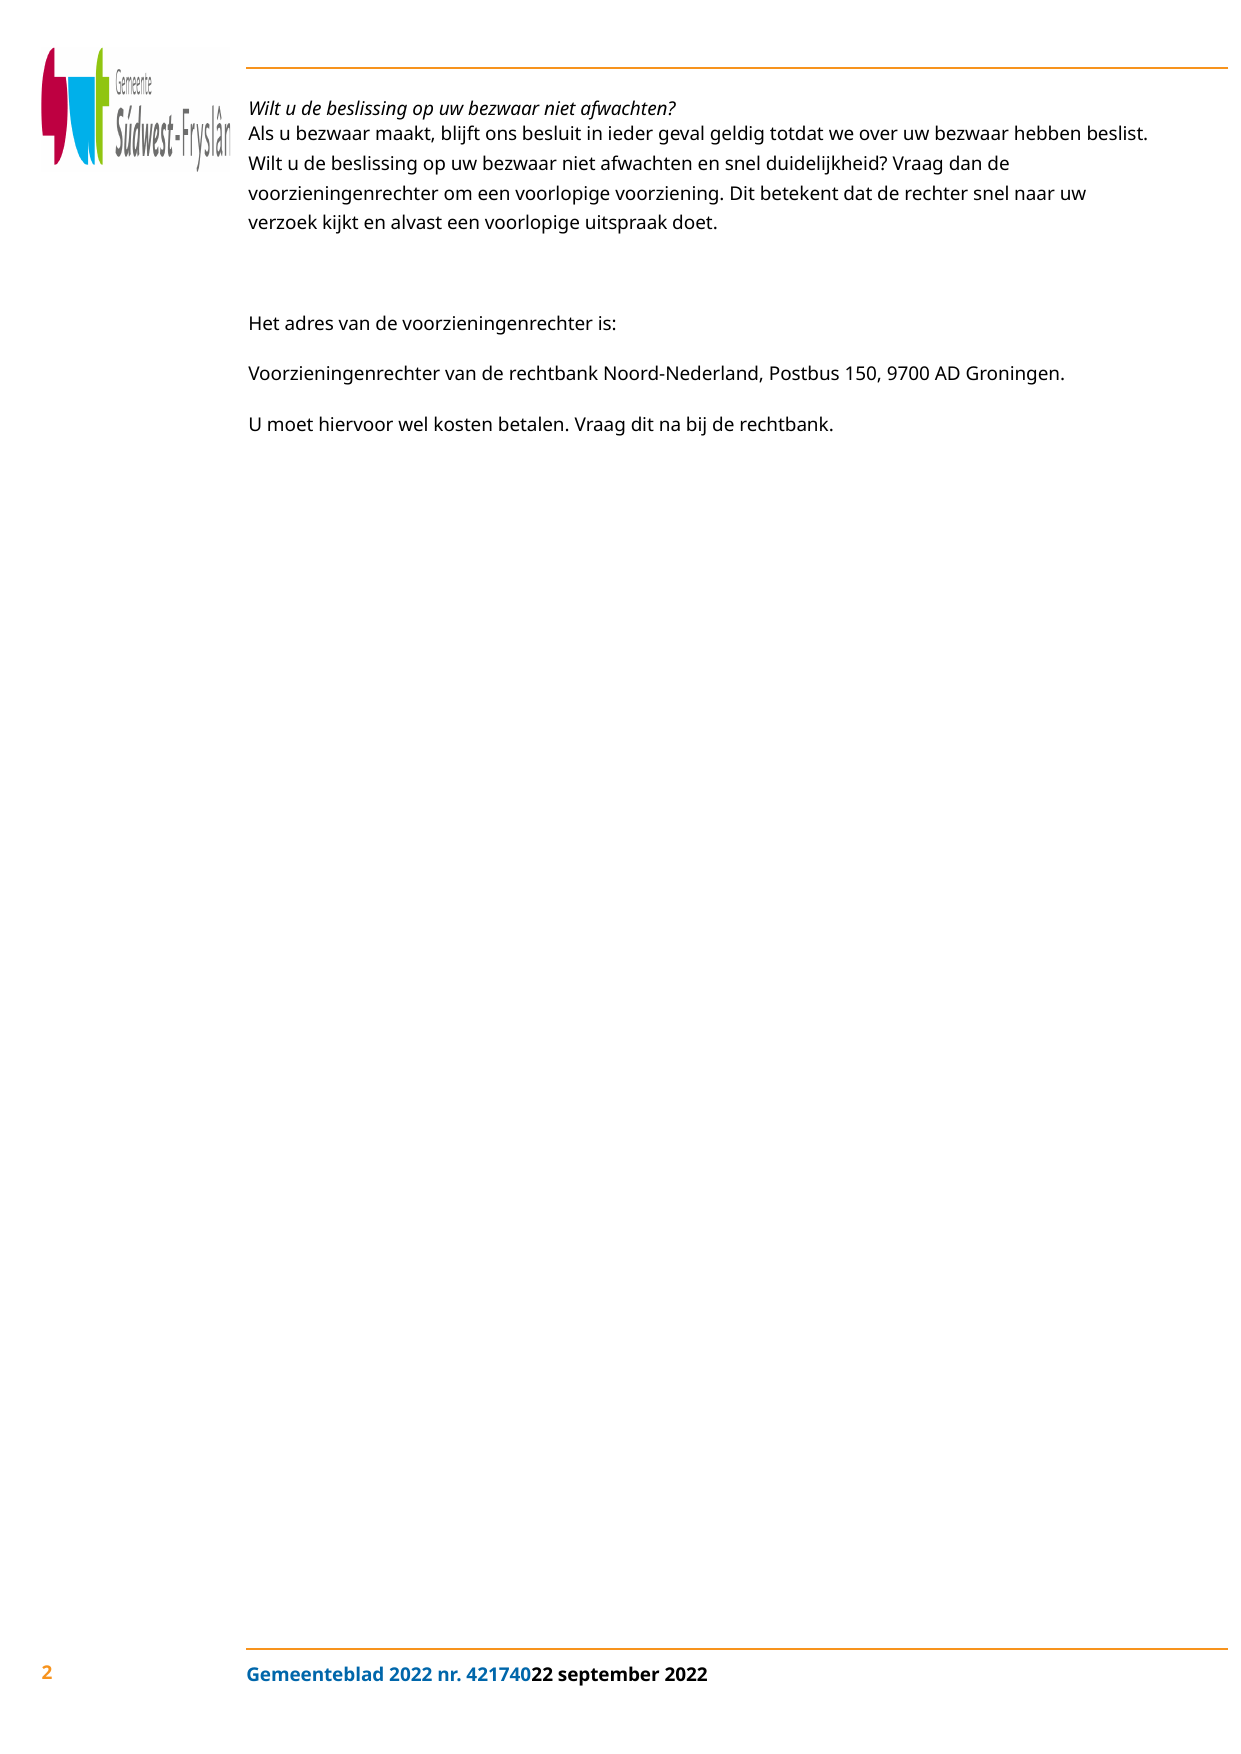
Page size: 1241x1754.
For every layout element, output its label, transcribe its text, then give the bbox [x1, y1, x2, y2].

text Als u bezwaar maakt, blijft ons besluit in ieder geval geldig totdat we over uw bezwaar hebben beslist. Wilt u de beslissing op uw bezwaar niet afwachten en snel duidelijkheid? Vraag dan de voorzieningenrechter om een voorlopige voorziening. Dit betekent dat de rechter snel naar uw verzoek kijkt en alvast een voorlopige uitspraak doet. [248, 121, 1152, 235]
picture [41, 47, 231, 172]
text U moet hiervoor wel kosten betalen. Vraag dit na bij de rechtbank. [248, 411, 1152, 437]
text Voorzieningenrechter van de rechtbank Noord-Nederland, Postbus 150, 9700 AD Groningen. [248, 361, 1152, 386]
text Wilt u de beslissing op uw bezwaar niet afwachten? [248, 95, 1152, 121]
text Het adres van de voorzieningenrechter is: [248, 310, 1152, 336]
